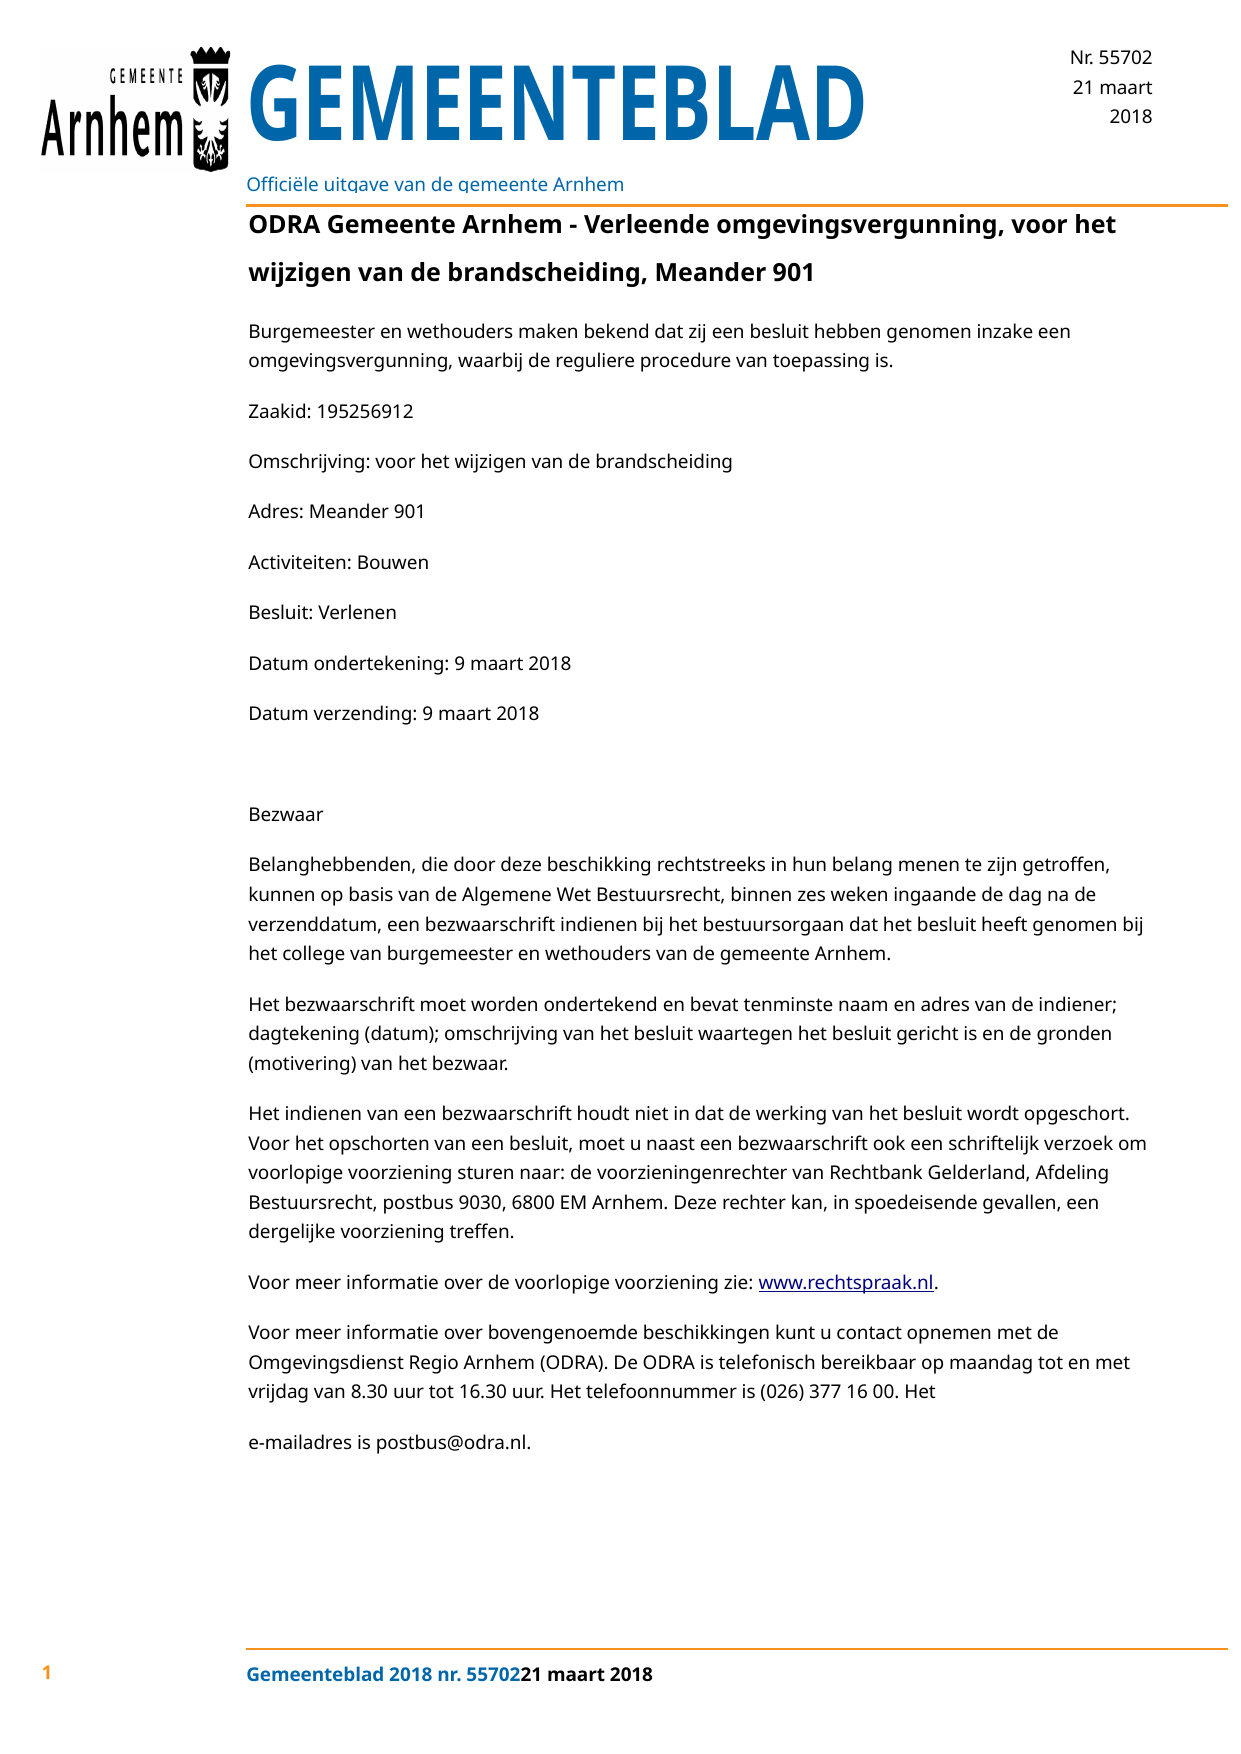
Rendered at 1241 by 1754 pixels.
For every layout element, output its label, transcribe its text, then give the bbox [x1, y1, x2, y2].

text Omschrijving: voor het wijzigen van de brandscheiding [248, 448, 1152, 474]
text Voor meer informatie over bovengenoemde beschikkingen kunt u contact opnemen met de Omgevingsdienst Regio Arnhem (ODRA). De ODRA is telefonisch bereikbaar op maandag tot en met vrijdag van 8.30 uur tot 16.30 uur. Het telefoonnummer is (026) 377 16 00. Het [248, 1319, 1152, 1404]
text Belanghebbenden, die door deze beschikking rechtstreeks in hun belang menen te zijn getroffen, kunnen op basis van de Algemene Wet Bestuursrecht, binnen zes weken ingaande de dag na de verzenddatum, een bezwaarschrift indienen bij het bestuursorgaan dat het besluit heeft genomen bij het college van burgemeester en wethouders van de gemeente Arnhem. [248, 852, 1152, 966]
text Het indienen van een bezwaarschrift houdt niet in dat de werking van het besluit wordt opgeschort. Voor het opschorten van een besluit, moet u naast een bezwaarschrift ook een schriftelijk verzoek om voorlopige voorziening sturen naar: de voorzieningenrechter van Rechtbank Gelderland, Afdeling Bestuursrecht, postbus 9030, 6800 EM Arnhem. Deze rechter kan, in spoedeisende gevallen, een dergelijke voorziening treffen. [248, 1100, 1152, 1244]
text Besluit: Verlenen [248, 599, 1152, 625]
text Datum ondertekening: 9 maart 2018 [248, 650, 1152, 676]
text ODRA Gemeente Arnhem - Verleende omgevingsvergunning, voor het wijzigen van de brandscheiding, Meander 901 [248, 207, 1152, 288]
text Activiteiten: Bouwen [248, 549, 1152, 575]
text Het bezwaarschrift moet worden ondertekend en bevat tenminste naam en adres van de indiener; dagtekening (datum); omschrijving van het besluit waartegen het besluit gericht is en de gronden (motivering) van het bezwaar. [248, 991, 1152, 1076]
text Datum verzending: 9 maart 2018 [248, 700, 1152, 726]
text Adres: Meander 901 [248, 499, 1152, 524]
text Voor meer informatie over de voorlopige voorziening zie: www.rechtspraak.nl. [248, 1269, 1152, 1295]
text Zaakid: 195256912 [248, 398, 1152, 424]
picture [41, 47, 231, 172]
text e-mailadres is postbus@odra.nl. [248, 1429, 1152, 1455]
text Burgemeester en wethouders maken bekend dat zij een besluit hebben genomen inzake een omgevingsvergunning, waarbij de reguliere procedure van toepassing is. [248, 318, 1152, 373]
text Bezwaar [248, 801, 1152, 827]
